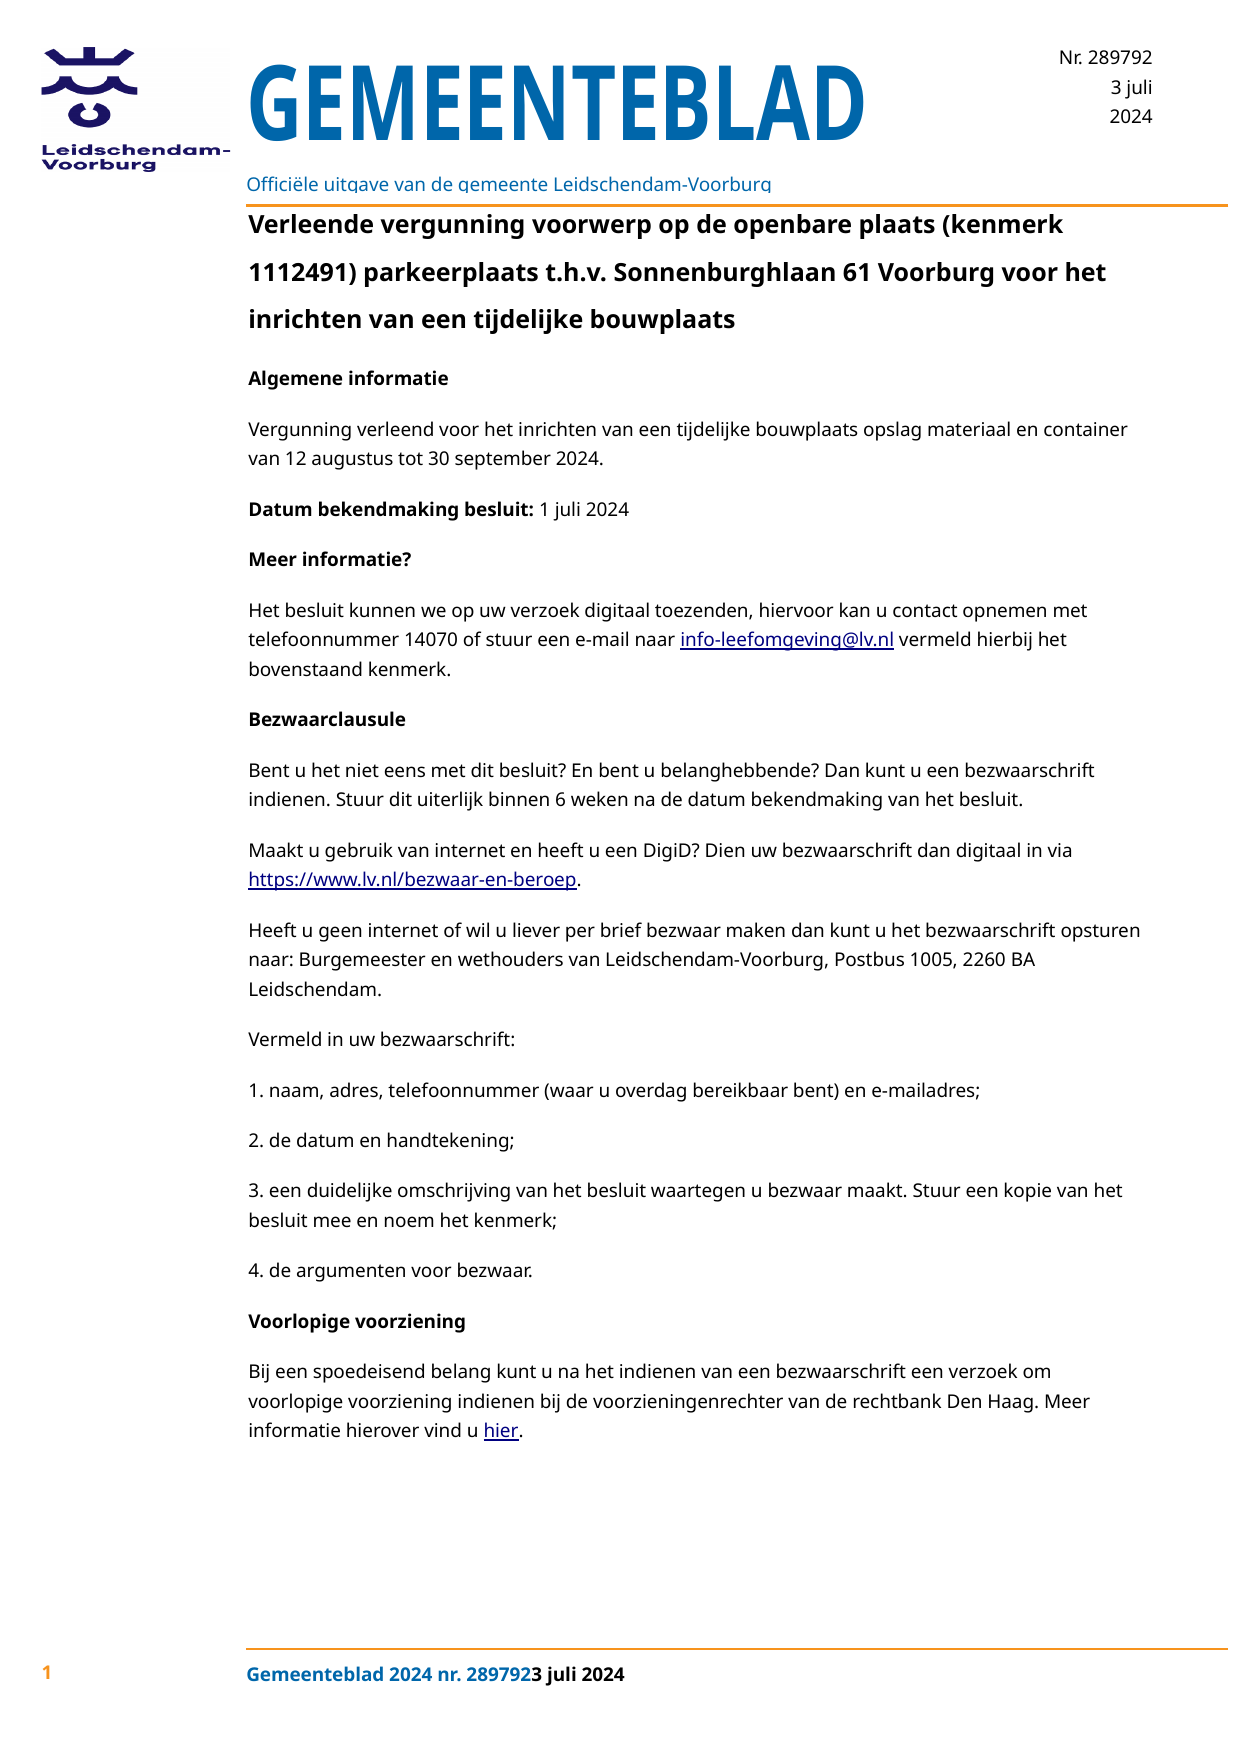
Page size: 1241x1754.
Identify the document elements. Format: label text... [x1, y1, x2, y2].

text Bent u het niet eens met dit besluit? En bent u belanghebbende? Dan kunt u een bezwaarschrift indienen. Stuur dit uiterlijk binnen 6 weken na de datum bekendmaking van het besluit. [248, 757, 1152, 812]
text Het besluit kunnen we op uw verzoek digitaal toezenden, hiervoor kan u contact opnemen met telefoonnummer 14070 of stuur een e-mail naar info-leefomgeving@lv.nl vermeld hierbij het bovenstaand kenmerk. [248, 597, 1152, 682]
text Heeft u geen internet of wil u liever per brief bezwaar maken dan kunt u het bezwaarschrift opsturen naar: Burgemeester en wethouders van Leidschendam-Voorburg, Postbus 1005, 2260 BA Leidschendam. [248, 917, 1152, 1002]
picture [41, 47, 231, 172]
text Vermeld in uw bezwaarschrift: [248, 1026, 1152, 1052]
text Vergunning verleend voor het inrichten van een tijdelijke bouwplaats opslag materiaal en container van 12 augustus tot 30 september 2024. [248, 416, 1152, 471]
text Verleende vergunning voorwerp op de openbare plaats (kenmerk 1112491) parkeerplaats t.h.v. Sonnenburghlaan 61 Voorburg voor het inrichten van een tijdelijke bouwplaats [248, 207, 1152, 336]
text Meer informatie? [248, 546, 1152, 572]
text 4. de argumenten voor bezwaar. [248, 1258, 1152, 1283]
text 2. de datum en handtekening; [248, 1127, 1152, 1153]
text Datum bekendmaking besluit: 1 juli 2024 [248, 496, 1152, 522]
text Bij een spoedeisend belang kunt u na het indienen van een bezwaarschrift een verzoek om voorlopige voorziening indienen bij de voorzieningenrechter van de rechtbank Den Haag. Meer informatie hierover vind u hier. [248, 1358, 1152, 1443]
text Bezwaarclausule [248, 706, 1152, 732]
text Voorlopige voorziening [248, 1308, 1152, 1334]
text 3. een duidelijke omschrijving van het besluit waartegen u bezwaar maakt. Stuur een kopie van het besluit mee en noem het kenmerk; [248, 1178, 1152, 1233]
text Maakt u gebruik van internet en heeft u een DigiD? Dien uw bezwaarschrift dan digitaal in via https://www.lv.nl/bezwaar-en-beroep. [248, 837, 1152, 892]
text 1. naam, adres, telefoonnummer (waar u overdag bereikbaar bent) en e-mailadres; [248, 1077, 1152, 1102]
text Algemene informatie [248, 366, 1152, 391]
